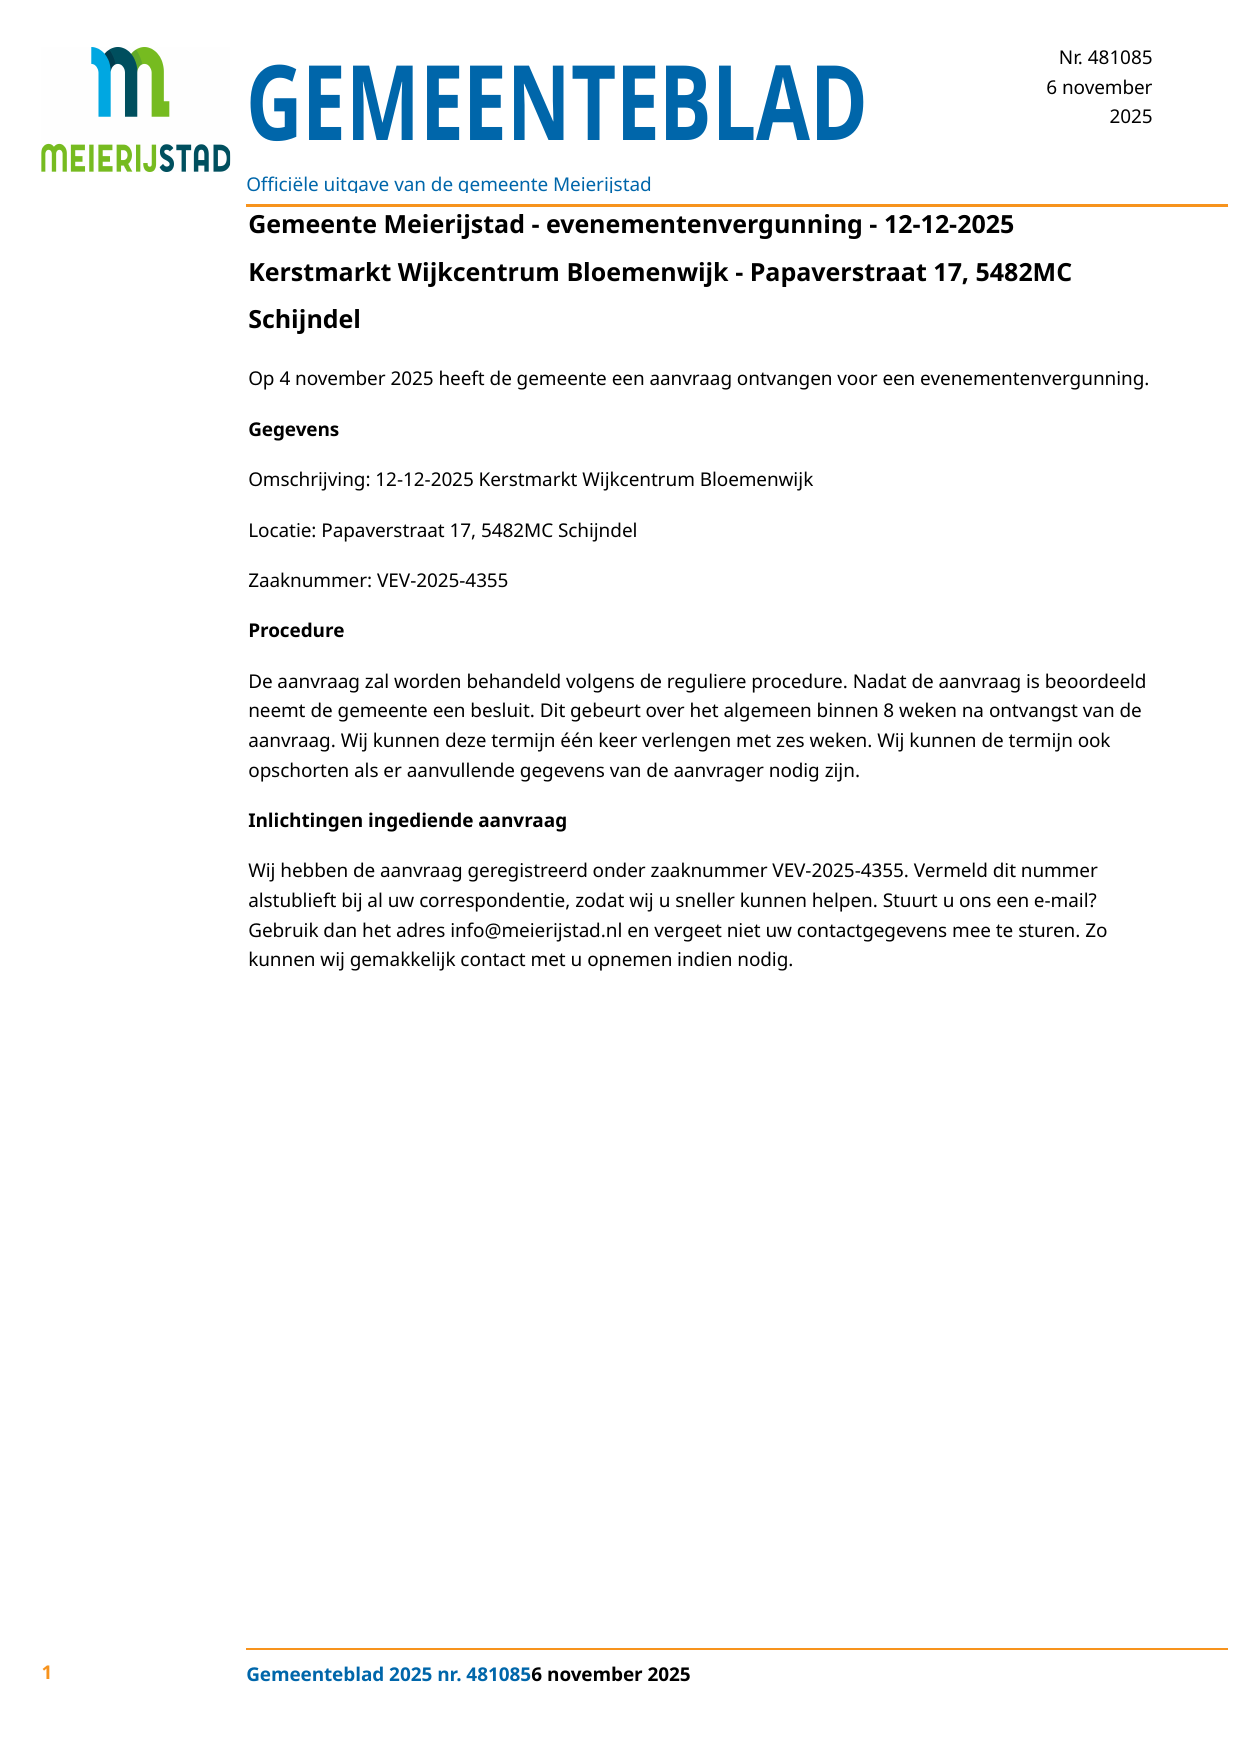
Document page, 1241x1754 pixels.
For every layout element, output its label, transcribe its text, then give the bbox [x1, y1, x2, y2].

text Gegevens [248, 416, 1152, 442]
text Gemeente Meierijstad - evenementenvergunning - 12-12-2025 Kerstmarkt Wijkcentrum Bloemenwijk - Papaverstraat 17, 5482MC Schijndel [248, 207, 1152, 336]
picture [41, 47, 231, 172]
text Op 4 november 2025 heeft de gemeente een aanvraag ontvangen voor een evenementenvergunning. [248, 366, 1152, 391]
text Inlichtingen ingediende aanvraag [248, 807, 1152, 833]
text Procedure [248, 618, 1152, 643]
text Wij hebben de aanvraag geregistreerd onder zaaknummer VEV-2025-4355. Vermeld dit nummer alstublieft bij al uw correspondentie, zodat wij u sneller kunnen helpen. Stuurt u ons een e-mail? Gebruik dan het adres info@meierijstad.nl en vergeet niet uw contactgegevens mee te sturen. Zo kunnen wij gemakkelijk contact met u opnemen indien nodig. [248, 858, 1152, 972]
text Omschrijving: 12-12-2025 Kerstmarkt Wijkcentrum Bloemenwijk [248, 466, 1152, 492]
text De aanvraag zal worden behandeld volgens de reguliere procedure. Nadat de aanvraag is beoordeeld neemt de gemeente een besluit. Dit gebeurt over het algemeen binnen 8 weken na ontvangst van de aanvraag. Wij kunnen deze termijn één keer verlengen met zes weken. Wij kunnen de termijn ook opschorten als er aanvullende gegevens van de aanvrager nodig zijn. [248, 668, 1152, 782]
text Zaaknummer: VEV-2025-4355 [248, 567, 1152, 593]
text Locatie: Papaverstraat 17, 5482MC Schijndel [248, 517, 1152, 542]
